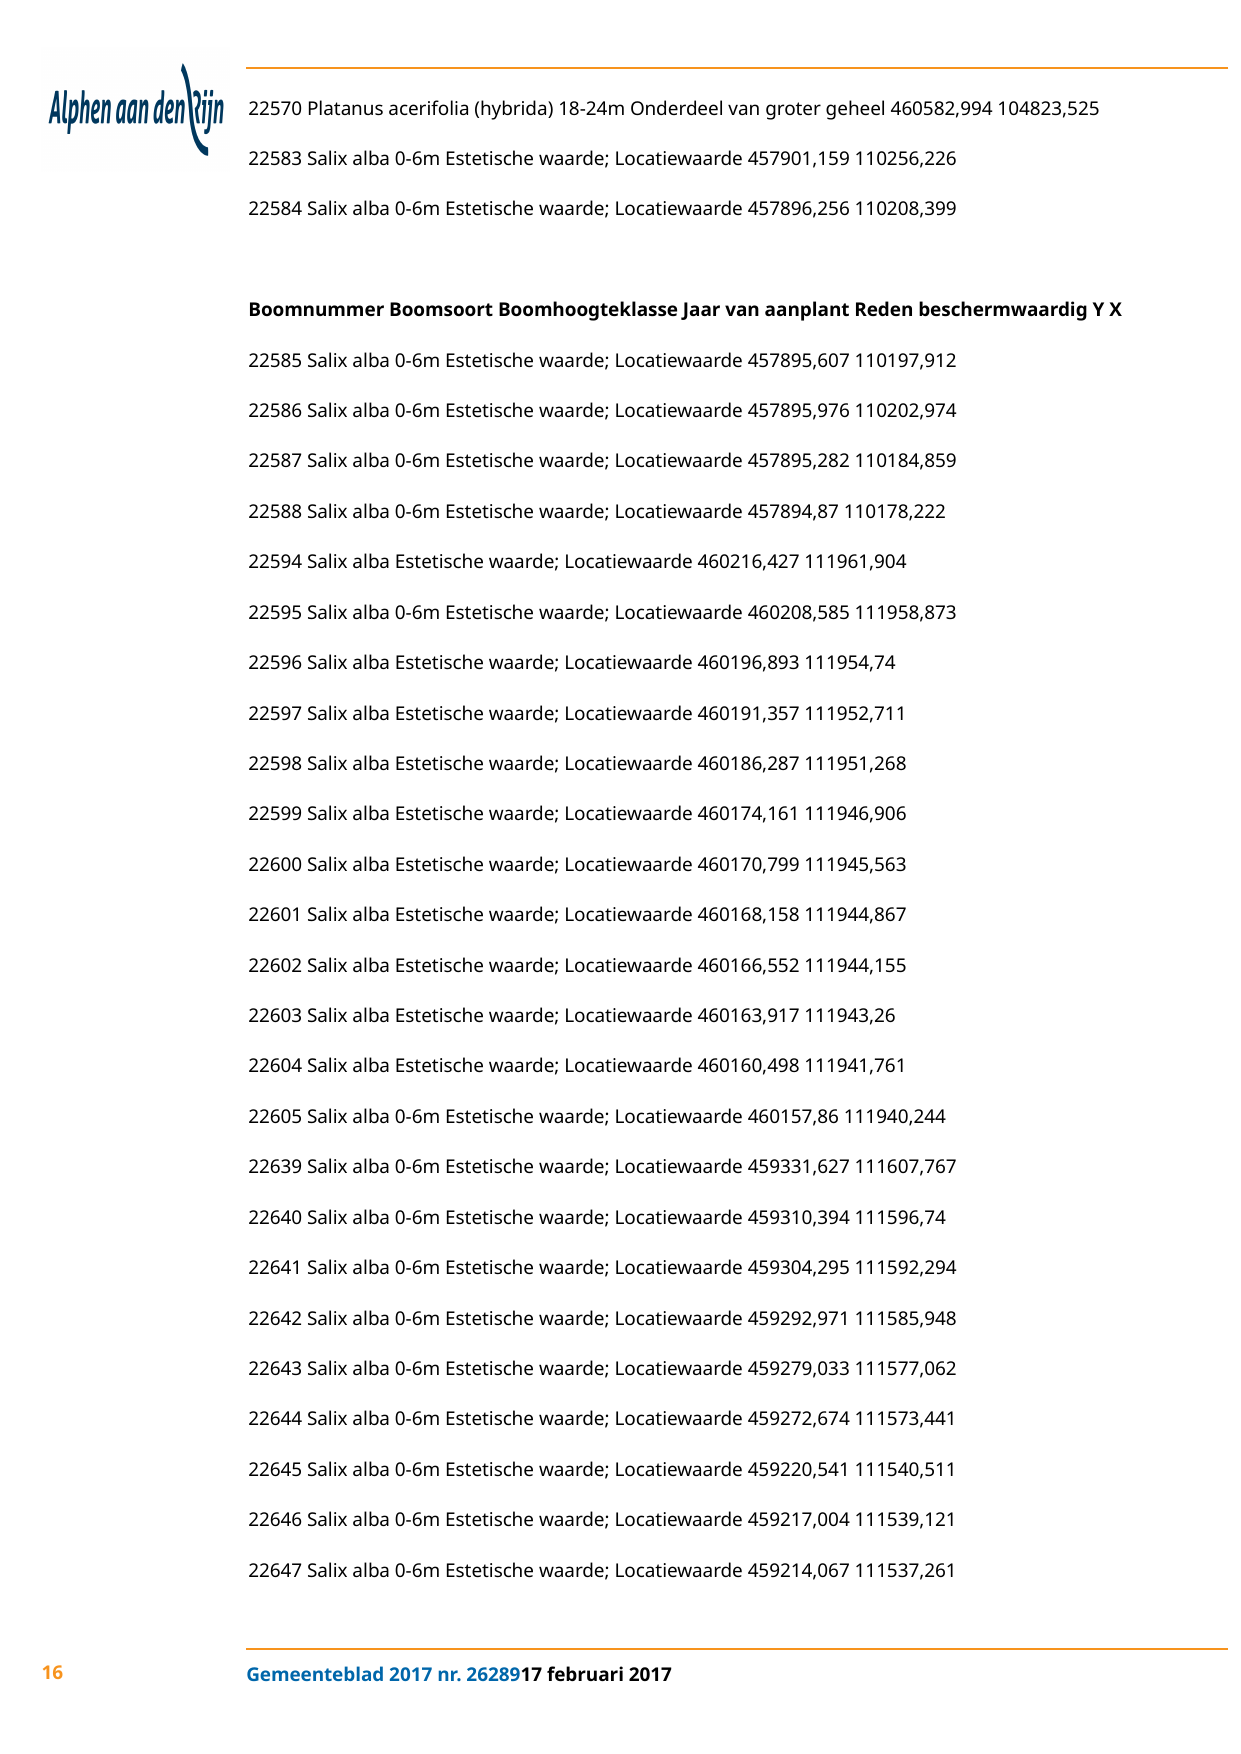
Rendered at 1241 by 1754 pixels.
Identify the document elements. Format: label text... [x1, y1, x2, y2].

picture [41, 47, 231, 172]
text 22601 Salix alba Estetische waarde; Locatiewaarde 460168,158 111944,867 [248, 901, 1152, 927]
text 22570 Platanus acerifolia (hybrida) 18-24m Onderdeel van groter geheel 460582,994 104823,525 [248, 95, 1152, 121]
text 22594 Salix alba Estetische waarde; Locatiewaarde 460216,427 111961,904 [248, 548, 1152, 574]
text 22599 Salix alba Estetische waarde; Locatiewaarde 460174,161 111946,906 [248, 801, 1152, 826]
text 22646 Salix alba 0-6m Estetische waarde; Locatiewaarde 459217,004 111539,121 [248, 1506, 1152, 1532]
text 22600 Salix alba Estetische waarde; Locatiewaarde 460170,799 111945,563 [248, 851, 1152, 877]
text 22647 Salix alba 0-6m Estetische waarde; Locatiewaarde 459214,067 111537,261 [248, 1557, 1152, 1583]
text 22585 Salix alba 0-6m Estetische waarde; Locatiewaarde 457895,607 110197,912 [248, 347, 1152, 373]
text 22603 Salix alba Estetische waarde; Locatiewaarde 460163,917 111943,26 [248, 1002, 1152, 1028]
text 22583 Salix alba 0-6m Estetische waarde; Locatiewaarde 457901,159 110256,226 [248, 145, 1152, 171]
text 22641 Salix alba 0-6m Estetische waarde; Locatiewaarde 459304,295 111592,294 [248, 1254, 1152, 1280]
text 22605 Salix alba 0-6m Estetische waarde; Locatiewaarde 460157,86 111940,244 [248, 1103, 1152, 1129]
text 22644 Salix alba 0-6m Estetische waarde; Locatiewaarde 459272,674 111573,441 [248, 1406, 1152, 1431]
text 22588 Salix alba 0-6m Estetische waarde; Locatiewaarde 457894,87 110178,222 [248, 498, 1152, 524]
text 22604 Salix alba Estetische waarde; Locatiewaarde 460160,498 111941,761 [248, 1053, 1152, 1078]
text 22640 Salix alba 0-6m Estetische waarde; Locatiewaarde 459310,394 111596,74 [248, 1204, 1152, 1230]
text 22642 Salix alba 0-6m Estetische waarde; Locatiewaarde 459292,971 111585,948 [248, 1305, 1152, 1331]
text 22597 Salix alba Estetische waarde; Locatiewaarde 460191,357 111952,711 [248, 700, 1152, 726]
text 22598 Salix alba Estetische waarde; Locatiewaarde 460186,287 111951,268 [248, 750, 1152, 776]
text Boomnummer Boomsoort Boomhoogteklasse Jaar van aanplant Reden beschermwaardig Y X [248, 296, 1152, 322]
text 22586 Salix alba 0-6m Estetische waarde; Locatiewaarde 457895,976 110202,974 [248, 397, 1152, 423]
text 22595 Salix alba 0-6m Estetische waarde; Locatiewaarde 460208,585 111958,873 [248, 599, 1152, 625]
text 22643 Salix alba 0-6m Estetische waarde; Locatiewaarde 459279,033 111577,062 [248, 1355, 1152, 1381]
text 22645 Salix alba 0-6m Estetische waarde; Locatiewaarde 459220,541 111540,511 [248, 1456, 1152, 1482]
text 22584 Salix alba 0-6m Estetische waarde; Locatiewaarde 457896,256 110208,399 [248, 196, 1152, 221]
text 22587 Salix alba 0-6m Estetische waarde; Locatiewaarde 457895,282 110184,859 [248, 448, 1152, 473]
text 22639 Salix alba 0-6m Estetische waarde; Locatiewaarde 459331,627 111607,767 [248, 1153, 1152, 1179]
text 22596 Salix alba Estetische waarde; Locatiewaarde 460196,893 111954,74 [248, 649, 1152, 675]
text 22602 Salix alba Estetische waarde; Locatiewaarde 460166,552 111944,155 [248, 952, 1152, 978]
